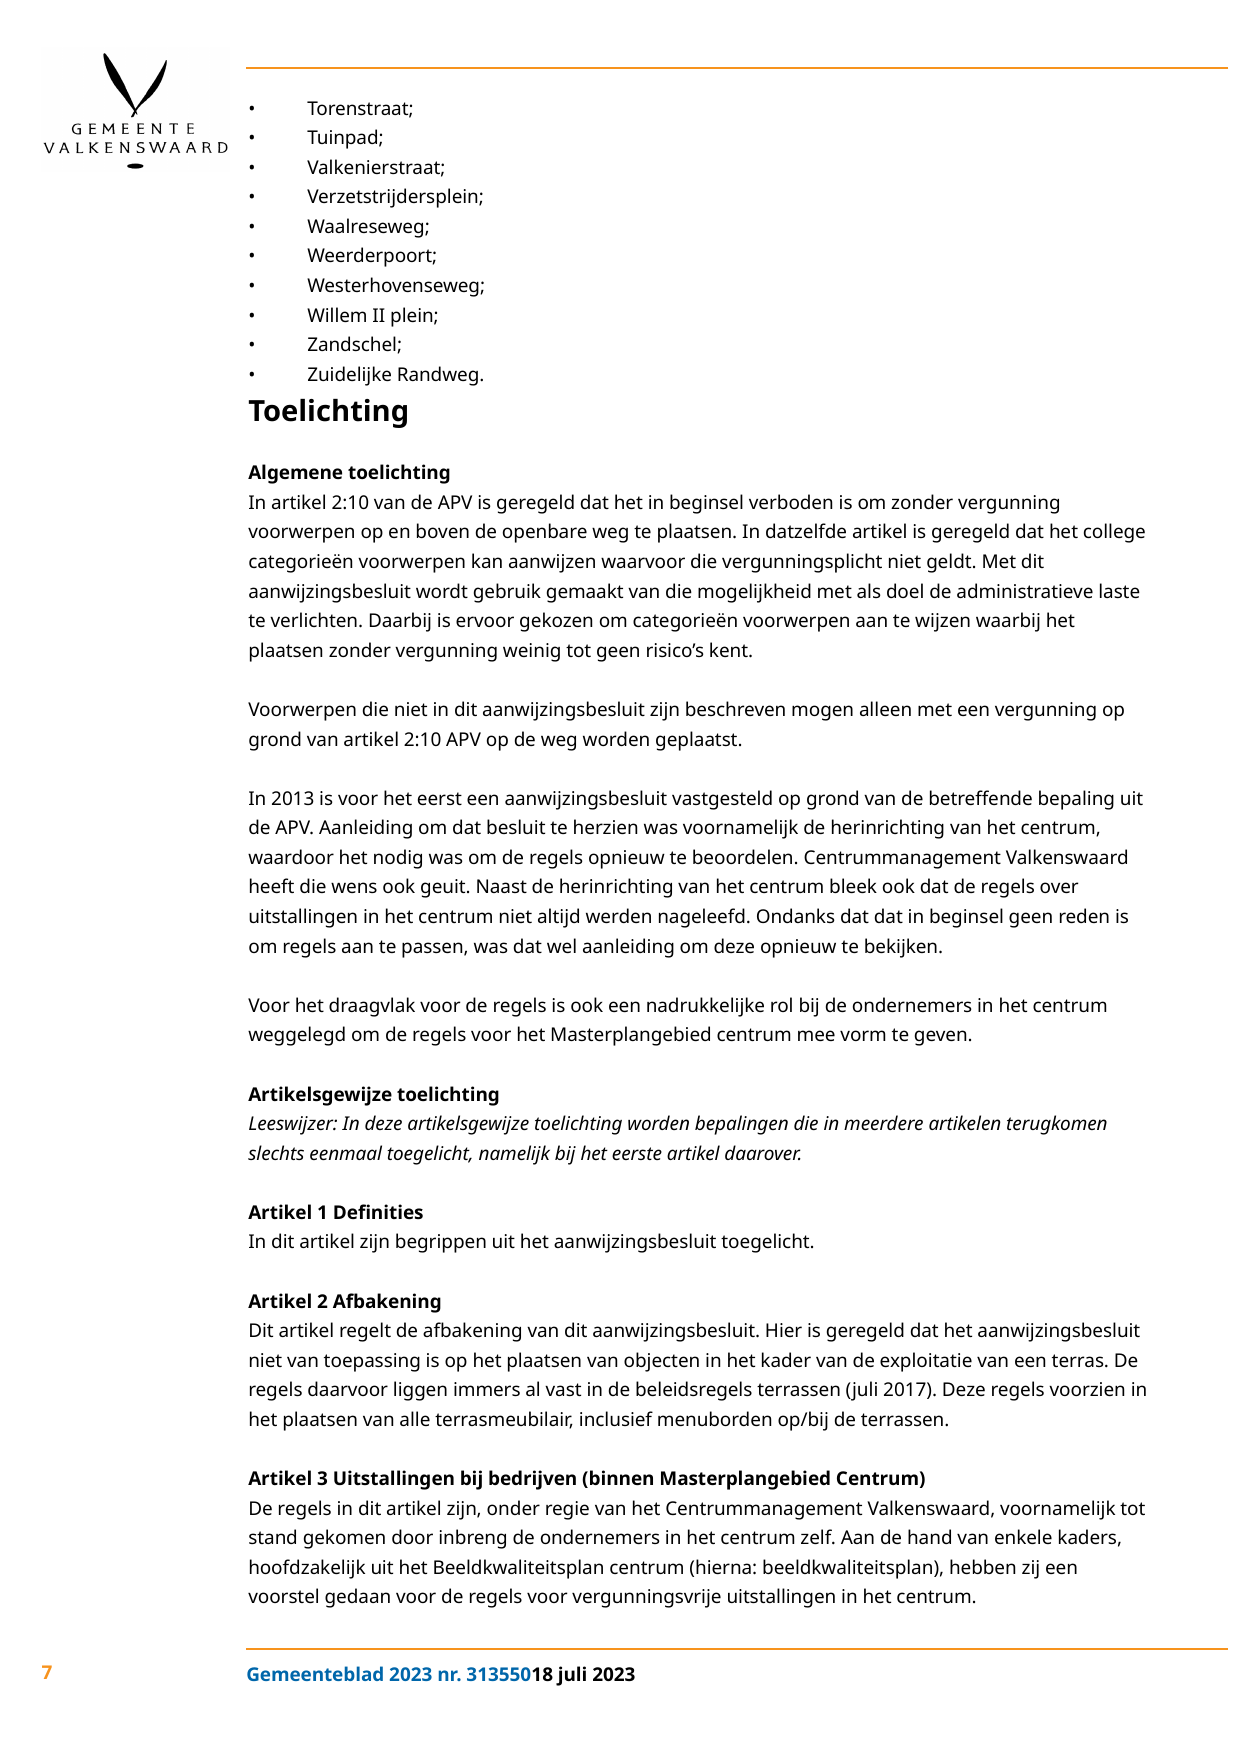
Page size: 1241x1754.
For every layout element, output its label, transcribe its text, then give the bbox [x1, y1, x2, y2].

list Waalreseweg; [248, 213, 1152, 239]
list Westerhovenseweg; [248, 272, 1152, 298]
text Artikel 2 Afbakening [248, 1288, 1152, 1313]
text In 2013 is voor het eerst een aanwijzingsbesluit vastgesteld op grond van de betreffende bepaling uit de APV. Aanleiding om dat besluit te herzien was voornamelijk de herinrichting van het centrum, waardoor het nodig was om de regels opnieuw te beoordelen. Centrummanagement Valkenswaard heeft die wens ook geuit. Naast de herinrichting van het centrum bleek ook dat de regels over uitstallingen in het centrum niet altijd werden nageleefd. Ondanks dat dat in beginsel geen reden is om regels aan te passen, was dat wel aanleiding om deze opnieuw te bekijken. [248, 785, 1152, 958]
list Torenstraat; [248, 95, 1152, 121]
list Verzetstrijdersplein; [248, 183, 1152, 209]
text Voor het draagvlak voor de regels is ook een nadrukkelijke rol bij de ondernemers in het centrum weggelegd om de regels voor het Masterplangebied centrum mee vorm te geven. [248, 992, 1152, 1047]
text Artikel 3 Uitstallingen bij bedrijven (binnen Masterplangebied Centrum) [248, 1465, 1152, 1491]
text In dit artikel zijn begrippen uit het aanwijzingsbesluit toegelicht. [248, 1229, 1152, 1254]
text Algemene toelichting [248, 459, 1152, 485]
list Zuidelijke Randweg. [248, 361, 1152, 387]
text Artikel 1 Definities [248, 1199, 1152, 1225]
text Dit artikel regelt de afbakening van dit aanwijzingsbesluit. Hier is geregeld dat het aanwijzingsbesluit niet van toepassing is op het plaatsen van objecten in het kader van de exploitatie van een terras. De regels daarvoor liggen immers al vast in de beleidsregels terrassen (juli 2017). Deze regels voorzien in het plaatsen van alle terrasmeubilair, inclusief menuborden op/bij de terrassen. [248, 1317, 1152, 1432]
text In artikel 2:10 van de APV is geregeld dat het in beginsel verboden is om zonder vergunning voorwerpen op en boven de openbare weg te plaatsen. In datzelfde artikel is geregeld dat het college categorieën voorwerpen kan aanwijzen waarvoor die vergunningsplicht niet geldt. Met dit aanwijzingsbesluit wordt gebruik gemaakt van die mogelijkheid met als doel de administratieve laste te verlichten. Daarbij is ervoor gekozen om categorieën voorwerpen aan te wijzen waarbij het plaatsen zonder vergunning weinig tot geen risico’s kent. [248, 489, 1152, 663]
text De regels in dit artikel zijn, onder regie van het Centrummanagement Valkenswaard, voornamelijk tot stand gekomen door inbreng de ondernemers in het centrum zelf. Aan de hand van enkele kaders, hoofdzakelijk uit het Beeldkwaliteitsplan centrum (hierna: beeldkwaliteitsplan), hebben zij een voorstel gedaan voor de regels voor vergunningsvrije uitstallingen in het centrum. [248, 1495, 1152, 1609]
list Valkenierstraat; [248, 154, 1152, 180]
text Toelichting [248, 391, 1152, 430]
text Voorwerpen die niet in dit aanwijzingsbesluit zijn beschreven mogen alleen met een vergunning op grond van artikel 2:10 APV op de weg worden geplaatst. [248, 696, 1152, 751]
list Weerderpoort; [248, 243, 1152, 268]
list Tuinpad; [248, 124, 1152, 150]
list Zandschel; [248, 331, 1152, 357]
text Artikelsgewijze toelichting [248, 1081, 1152, 1106]
list Willem II plein; [248, 302, 1152, 328]
text Leeswijzer: In deze artikelsgewijze toelichting worden bepalingen die in meerdere artikelen terugkomen slechts eenmaal toegelicht, namelijk bij het eerste artikel daarover. [248, 1110, 1152, 1166]
picture [41, 47, 231, 172]
